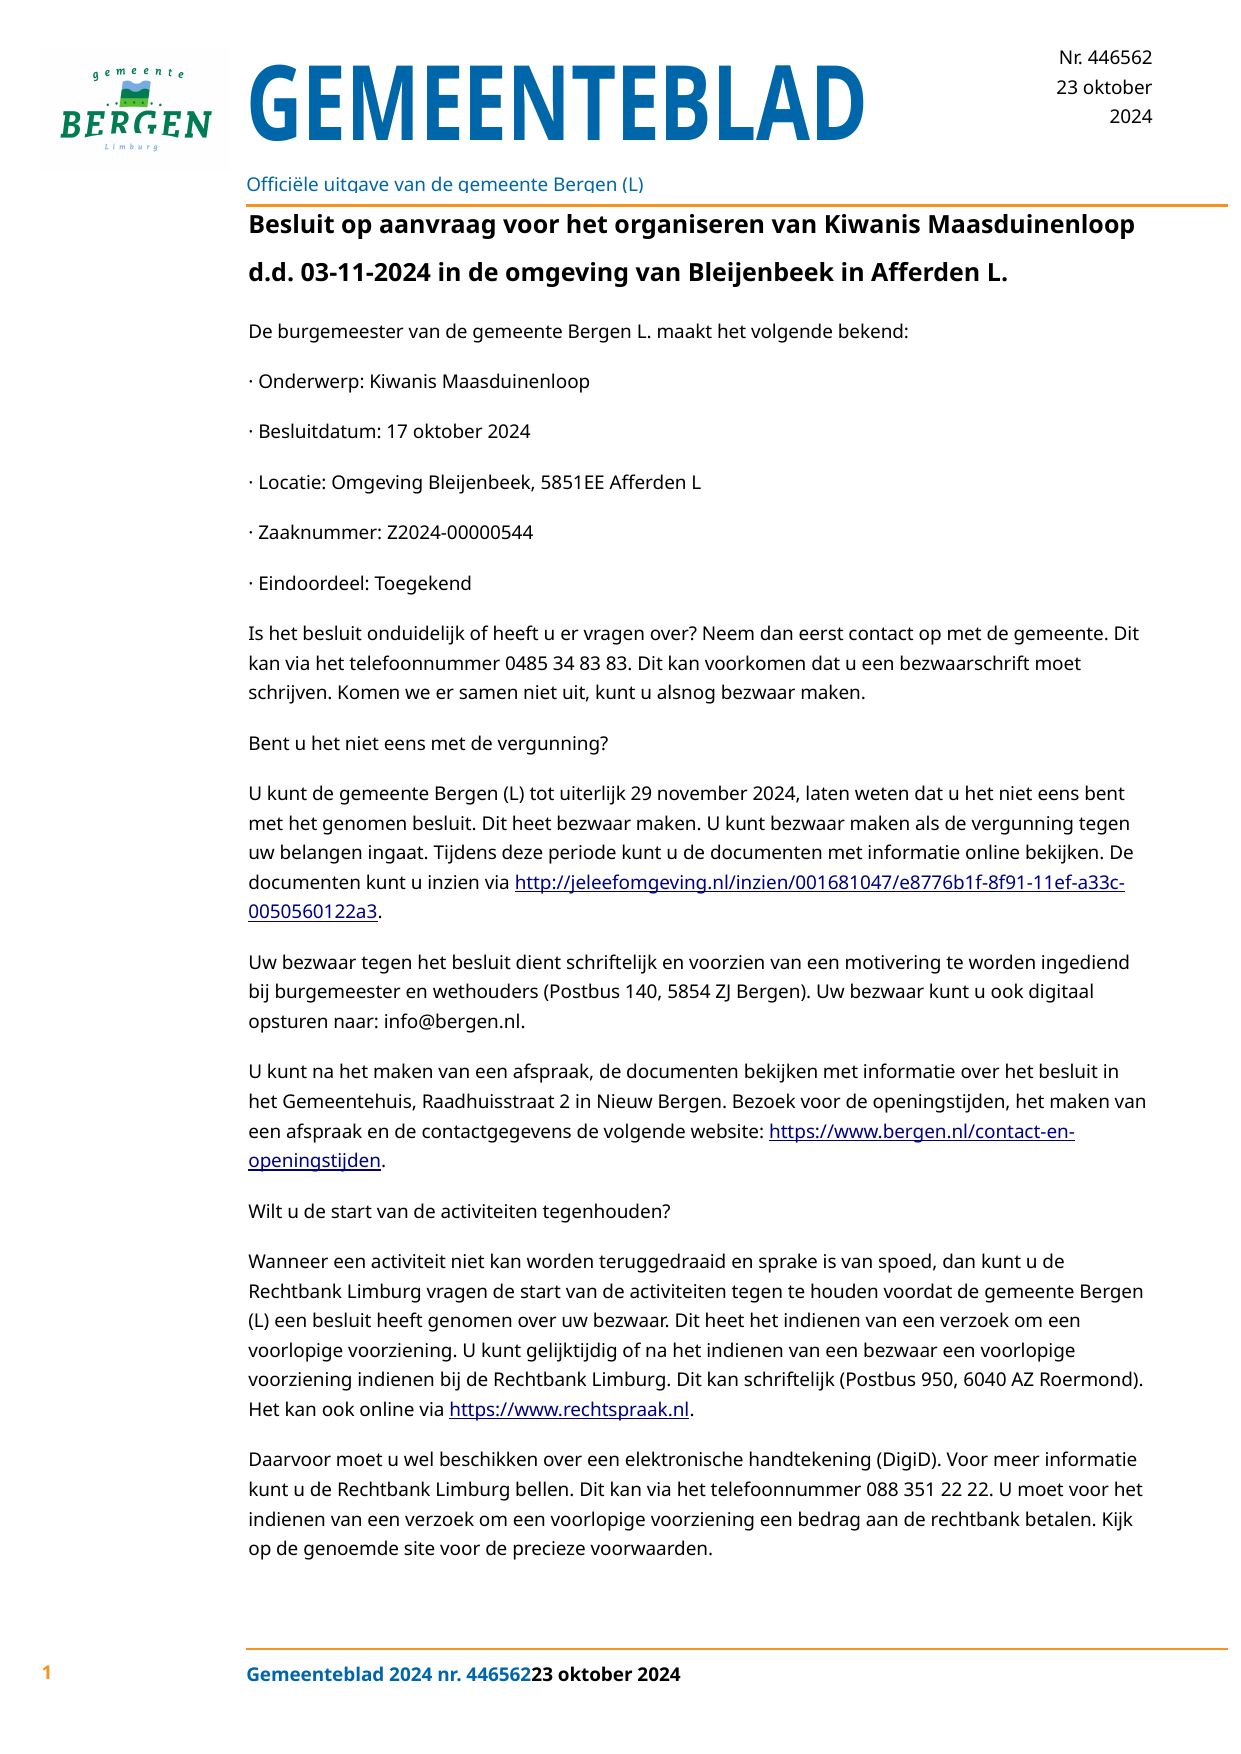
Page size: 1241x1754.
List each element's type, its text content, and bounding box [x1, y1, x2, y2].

picture [41, 47, 231, 172]
text · Eindoordeel: Toegekend [248, 570, 1152, 596]
text · Zaaknummer: Z2024-00000544 [248, 519, 1152, 545]
text Wanneer een activiteit niet kan worden teruggedraaid en sprake is van spoed, dan kunt u de Rechtbank Limburg vragen de start van de activiteiten tegen te houden voordat de gemeente Bergen (L) een besluit heeft genomen over uw bezwaar. Dit heet het indienen van een verzoek om een voorlopige voorziening. U kunt gelijktijdig of na het indienen van een bezwaar een voorlopige voorziening indienen bij de Rechtbank Limburg. Dit kan schriftelijk (Postbus 950, 6040 AZ Roermond). Het kan ook online via https://www.rechtspraak.nl. [248, 1248, 1152, 1422]
text Is het besluit onduidelijk of heeft u er vragen over? Neem dan eerst contact op met de gemeente. Dit kan via het telefoonnummer 0485 34 83 83. Dit kan voorkomen dat u een bezwaarschrift moet schrijven. Komen we er samen niet uit, kunt u alsnog bezwaar maken. [248, 620, 1152, 705]
text De burgemeester van de gemeente Bergen L. maakt het volgende bekend: [248, 318, 1152, 344]
text Bent u het niet eens met de vergunning? [248, 730, 1152, 756]
text Besluit op aanvraag voor het organiseren van Kiwanis Maasduinenloop d.d. 03-11-2024 in de omgeving van Bleijenbeek in Afferden L. [248, 207, 1152, 288]
text Uw bezwaar tegen het besluit dient schriftelijk en voorzien van een motivering te worden ingediend bij burgemeester en wethouders (Postbus 140, 5854 ZJ Bergen). Uw bezwaar kunt u ook digitaal opsturen naar: info@bergen.nl. [248, 949, 1152, 1034]
text · Besluitdatum: 17 oktober 2024 [248, 419, 1152, 444]
text U kunt na het maken van een afspraak, de documenten bekijken met informatie over het besluit in het Gemeentehuis, Raadhuisstraat 2 in Nieuw Bergen. Bezoek voor de openingstijden, het maken van een afspraak en de contactgegevens de volgende website: https://www.bergen.nl/contact-en-openingstijden. [248, 1059, 1152, 1173]
text · Locatie: Omgeving Bleijenbeek, 5851EE Afferden L [248, 469, 1152, 495]
text · Onderwerp: Kiwanis Maasduinenloop [248, 368, 1152, 394]
text Daarvoor moet u wel beschikken over een elektronische handtekening (DigiD). Voor meer informatie kunt u de Rechtbank Limburg bellen. Dit kan via het telefoonnummer 088 351 22 22. U moet voor het indienen van een verzoek om een voorlopige voorziening een bedrag aan de rechtbank betalen. Kijk op de genoemde site voor de precieze voorwaarden. [248, 1447, 1152, 1561]
text Wilt u de start van de activiteiten tegenhouden? [248, 1198, 1152, 1224]
text U kunt de gemeente Bergen (L) tot uiterlijk 29 november 2024, laten weten dat u het niet eens bent met het genomen besluit. Dit heet bezwaar maken. U kunt bezwaar maken als de vergunning tegen uw belangen ingaat. Tijdens deze periode kunt u de documenten met informatie online bekijken. De documenten kunt u inzien via http://jeleefomgeving.nl/inzien/001681047/e8776b1f-8f91-11ef-a33c-0050560122a3. [248, 780, 1152, 924]
